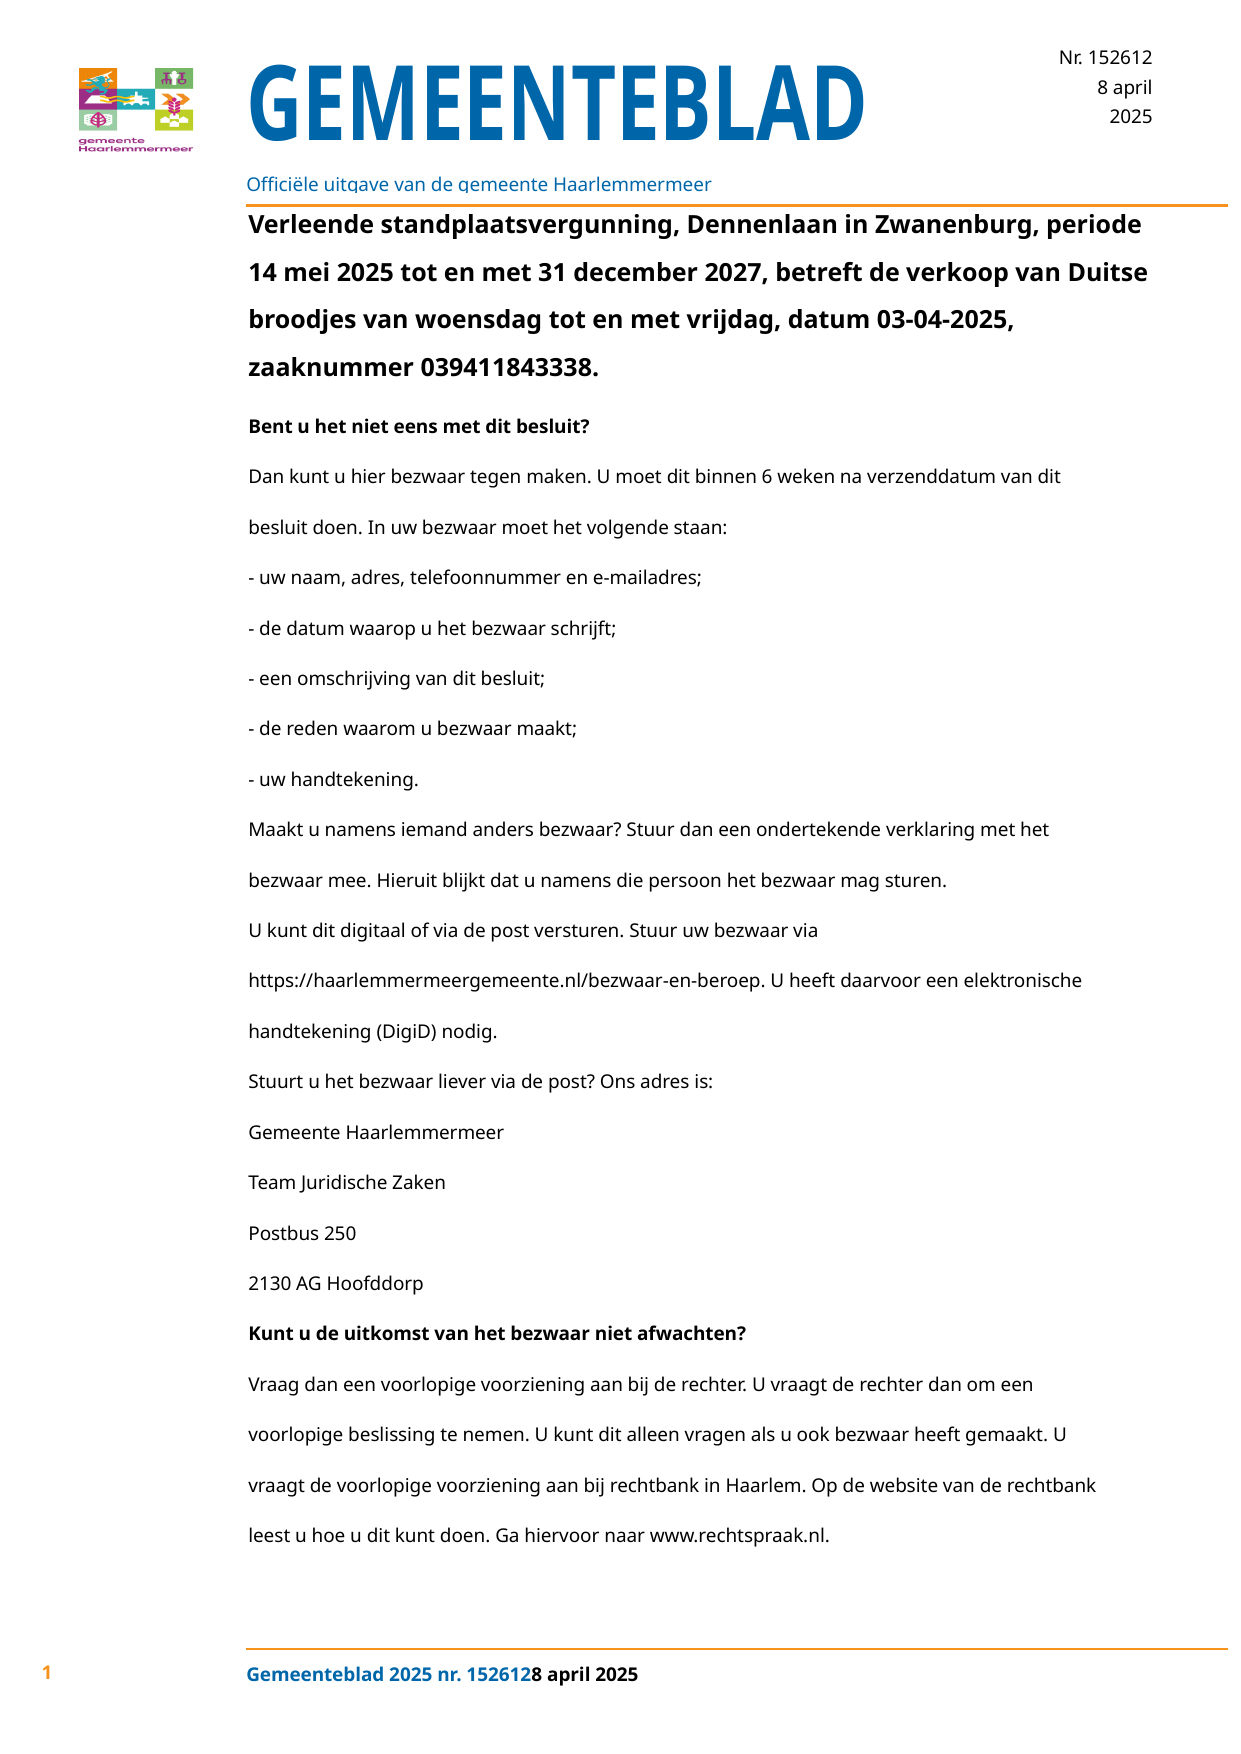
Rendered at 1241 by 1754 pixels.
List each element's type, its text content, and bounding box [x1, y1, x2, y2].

text Verleende standplaatsvergunning, Dennenlaan in Zwanenburg, periode 14 mei 2025 tot en met 31 december 2027, betreft de verkoop van Duitse broodjes van woensdag tot en met vrijdag, datum 03-04-2025, zaaknummer 039411843338. [248, 207, 1152, 384]
text handtekening (DigiD) nodig. [248, 1018, 1152, 1044]
text 2130 AG Hoofddorp [248, 1270, 1152, 1296]
text - de reden waarom u bezwaar maakt; [248, 716, 1152, 741]
text - een omschrijving van dit besluit; [248, 665, 1152, 691]
text - uw handtekening. [248, 766, 1152, 792]
text vraagt de voorlopige voorziening aan bij rechtbank in Haarlem. Op de website van de rechtbank [248, 1472, 1152, 1498]
text besluit doen. In uw bezwaar moet het volgende staan: [248, 514, 1152, 540]
text leest u hoe u dit kunt doen. Ga hiervoor naar www.rechtspraak.nl. [248, 1522, 1152, 1548]
text Kunt u de uitkomst van het bezwaar niet afwachten? [248, 1321, 1152, 1346]
text voorlopige beslissing te nemen. U kunt dit alleen vragen als u ook bezwaar heeft gemaakt. U [248, 1421, 1152, 1447]
text Vraag dan een voorlopige voorziening aan bij de rechter. U vraagt de rechter dan om een [248, 1371, 1152, 1397]
text - de datum waarop u het bezwaar schrijft; [248, 615, 1152, 641]
text https://haarlemmermeergemeente.nl/bezwaar-en-beroep. U heeft daarvoor een elektronische [248, 968, 1152, 993]
text Gemeente Haarlemmermeer [248, 1119, 1152, 1145]
text Dan kunt u hier bezwaar tegen maken. U moet dit binnen 6 weken na verzenddatum van dit [248, 463, 1152, 489]
text Maakt u namens iemand anders bezwaar? Stuur dan een ondertekende verklaring met het [248, 816, 1152, 842]
picture [41, 47, 231, 172]
text U kunt dit digitaal of via de post versturen. Stuur uw bezwaar via [248, 917, 1152, 943]
text - uw naam, adres, telefoonnummer en e-mailadres; [248, 564, 1152, 590]
text Postbus 250 [248, 1220, 1152, 1246]
text bezwaar mee. Hieruit blijkt dat u namens die persoon het bezwaar mag sturen. [248, 867, 1152, 893]
text Stuurt u het bezwaar liever via de post? Ons adres is: [248, 1068, 1152, 1094]
text Team Juridische Zaken [248, 1169, 1152, 1195]
text Bent u het niet eens met dit besluit? [248, 413, 1152, 439]
